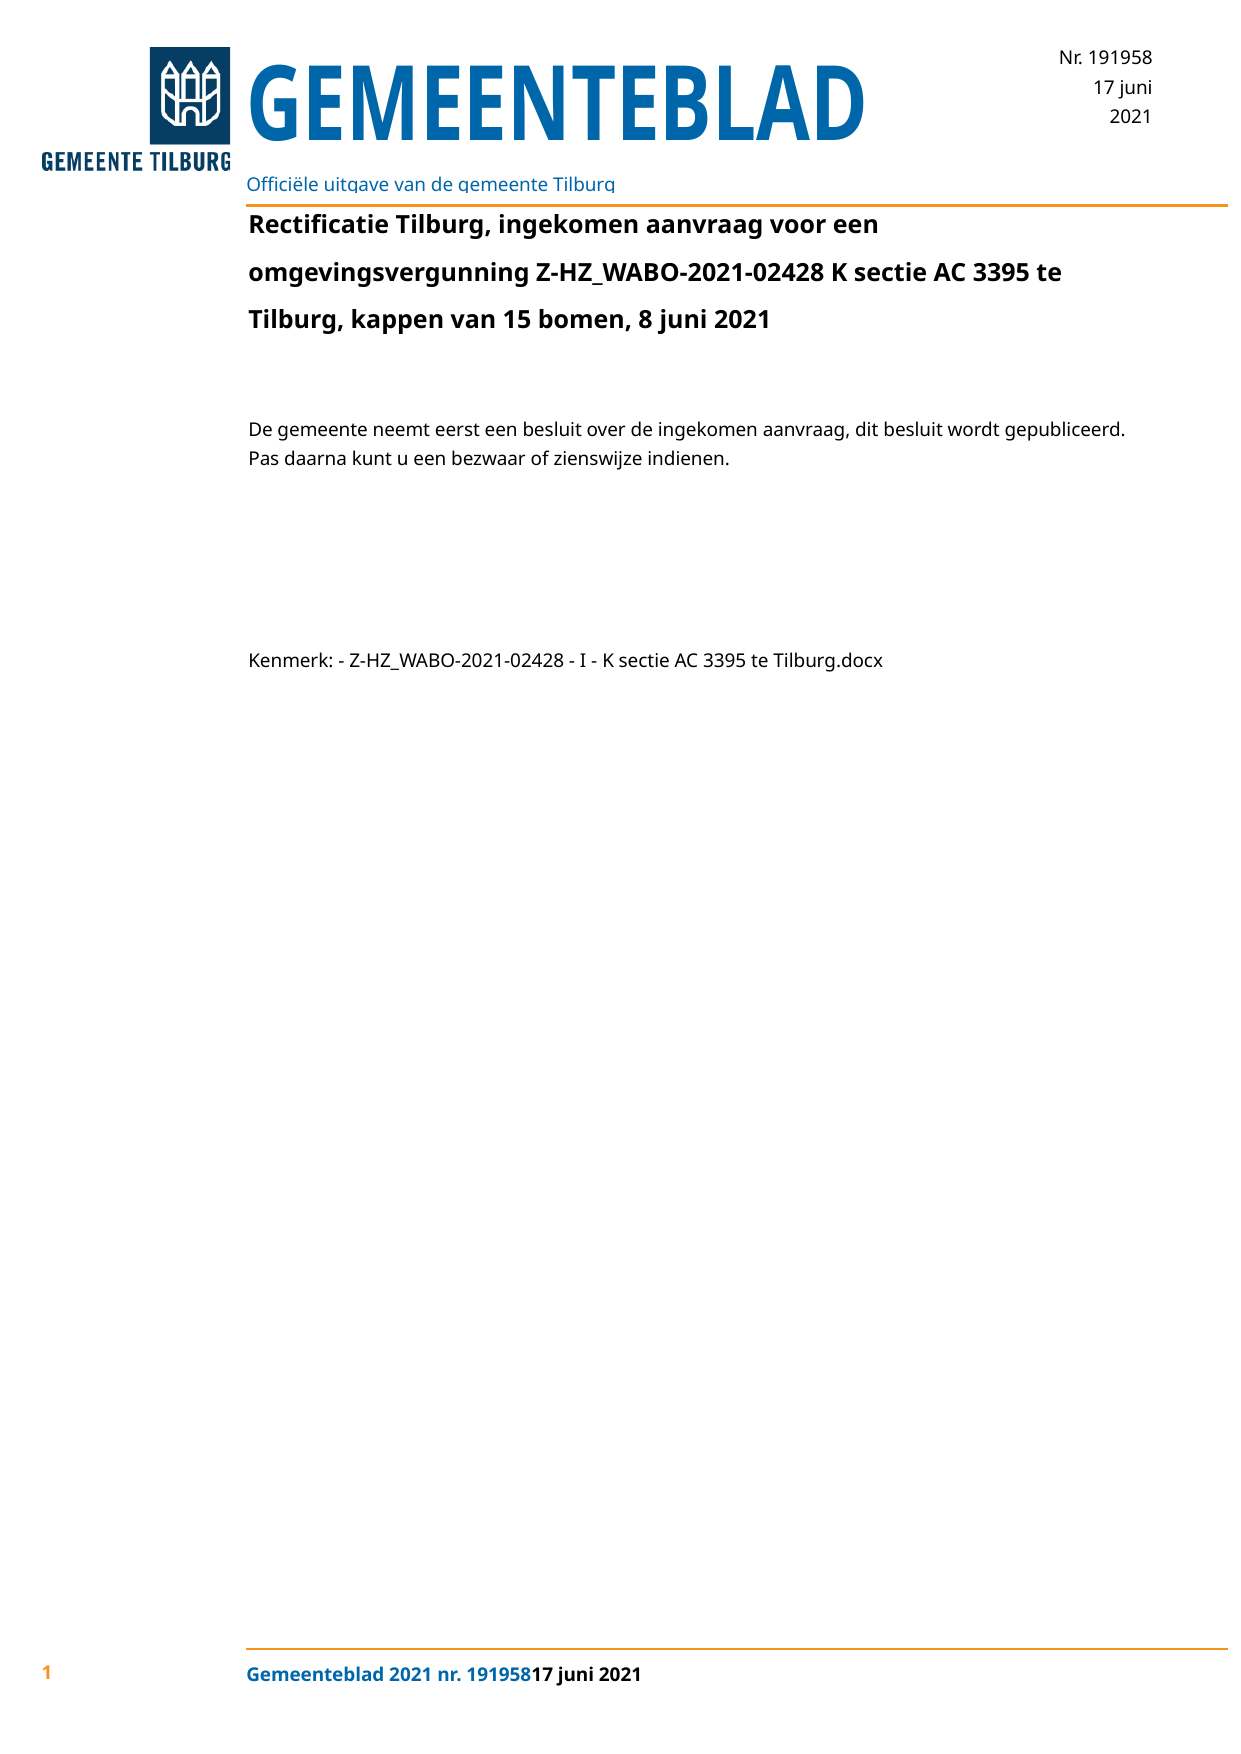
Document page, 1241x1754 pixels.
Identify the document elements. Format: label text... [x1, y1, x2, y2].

text De gemeente neemt eerst een besluit over de ingekomen aanvraag, dit besluit wordt gepubliceerd. Pas daarna kunt u een bezwaar of zienswijze indienen. [248, 416, 1152, 471]
text Kenmerk: - Z-HZ_WABO-2021-02428 - I - K sectie AC 3395 te Tilburg.docx [248, 647, 1152, 673]
picture [41, 47, 231, 172]
text Rectificatie Tilburg, ingekomen aanvraag voor een omgevingsvergunning Z-HZ_WABO-2021-02428 K sectie AC 3395 te Tilburg, kappen van 15 bomen, 8 juni 2021 [248, 207, 1152, 336]
